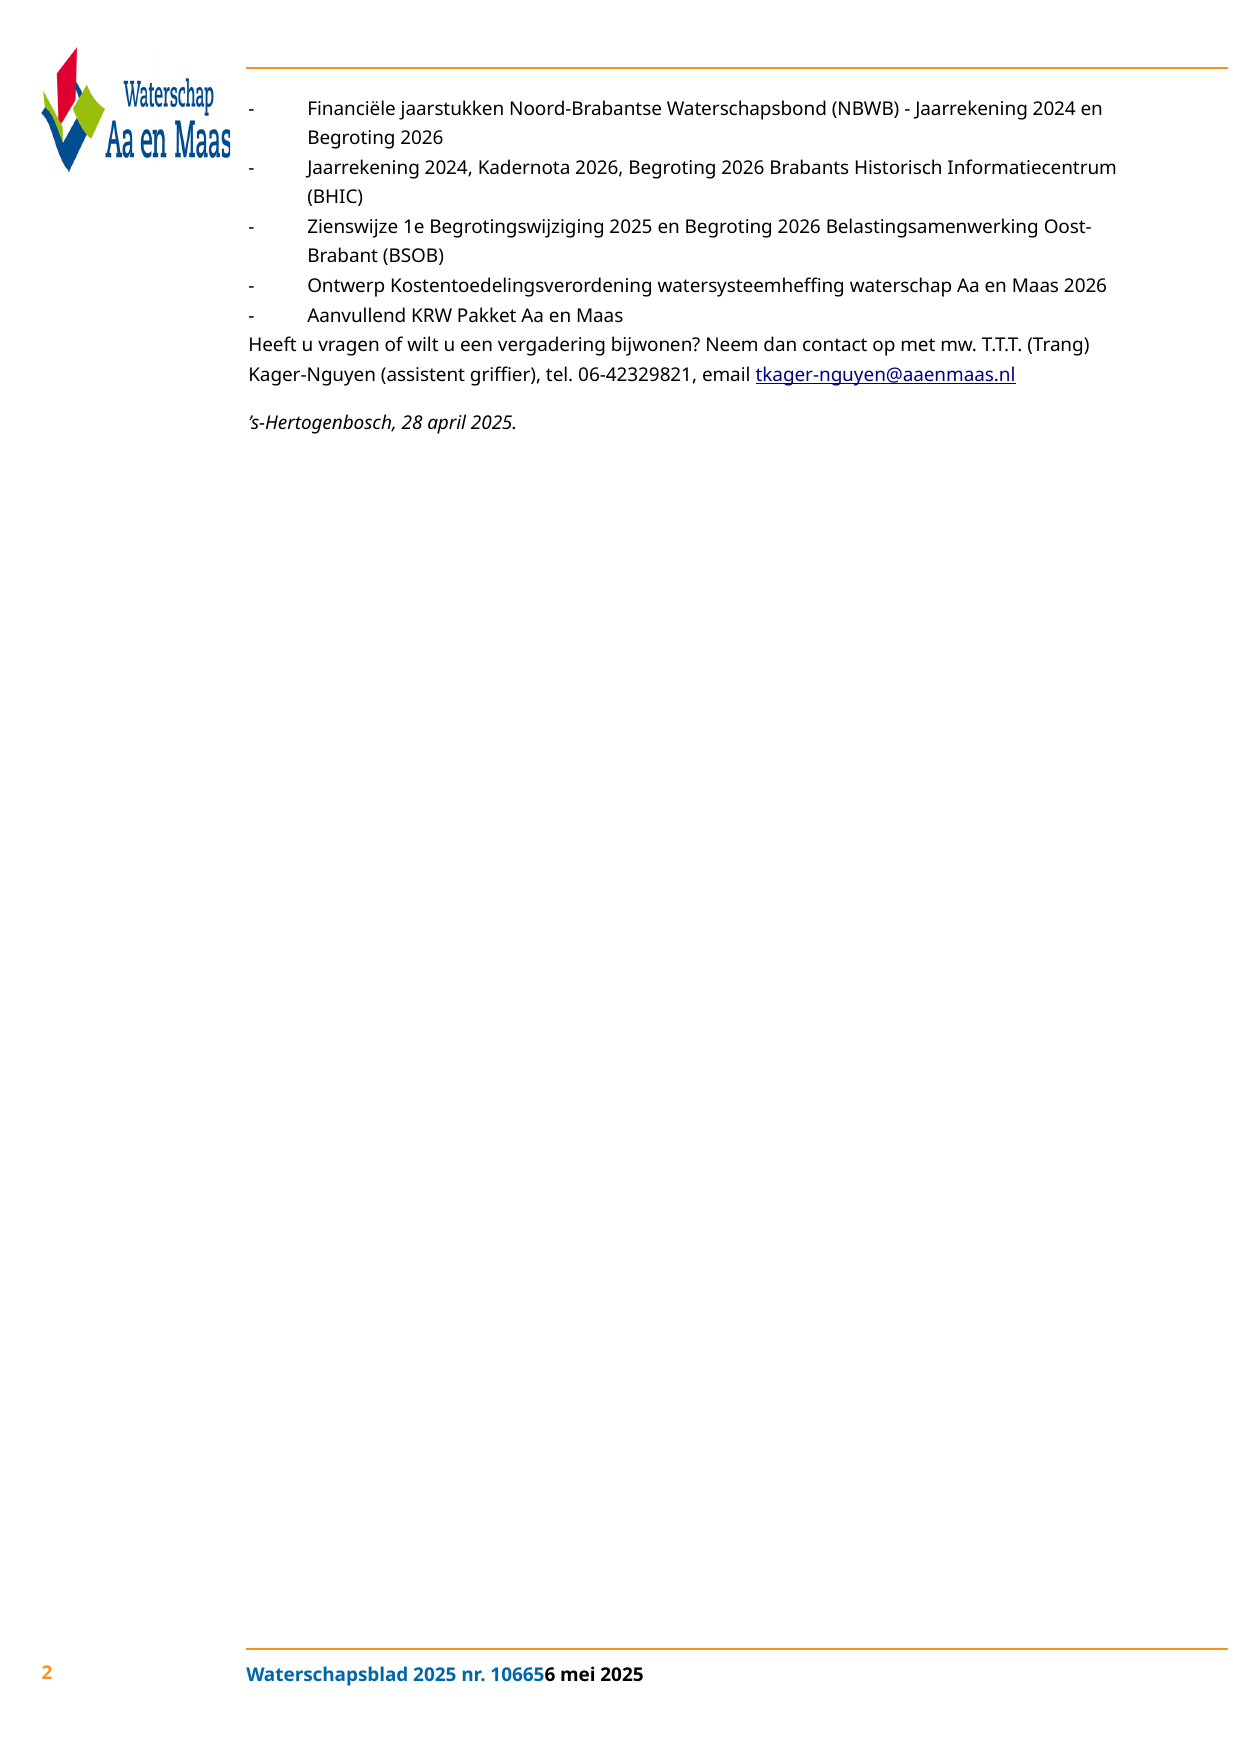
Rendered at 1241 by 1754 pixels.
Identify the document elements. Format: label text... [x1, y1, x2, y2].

text Heeft u vragen of wilt u een vergadering bijwonen? Neem dan contact op met mw. T.T.T. (Trang) Kager-Nguyen (assistent griffier), tel. 06-42329821, email tkager-nguyen@aaenmaas.nl [248, 331, 1152, 387]
picture [41, 47, 231, 172]
list Zienswijze 1e Begrotingswijziging 2025 en Begroting 2026 Belastingsamenwerking Oost-Brabant (BSOB) [248, 213, 1152, 268]
list Aanvullend KRW Pakket Aa en Maas [248, 302, 1152, 328]
list Jaarrekening 2024, Kadernota 2026, Begroting 2026 Brabants Historisch Informatiecentrum (BHIC) [248, 154, 1152, 209]
list Financiële jaarstukken Noord-Brabantse Waterschapsbond (NBWB) - Jaarrekening 2024 en Begroting 2026 [248, 95, 1152, 150]
text ’s-Hertogenbosch, 28 april 2025. [248, 409, 1152, 434]
list Ontwerp Kostentoedelingsverordening watersysteemheffing waterschap Aa en Maas 2026 [248, 272, 1152, 298]
